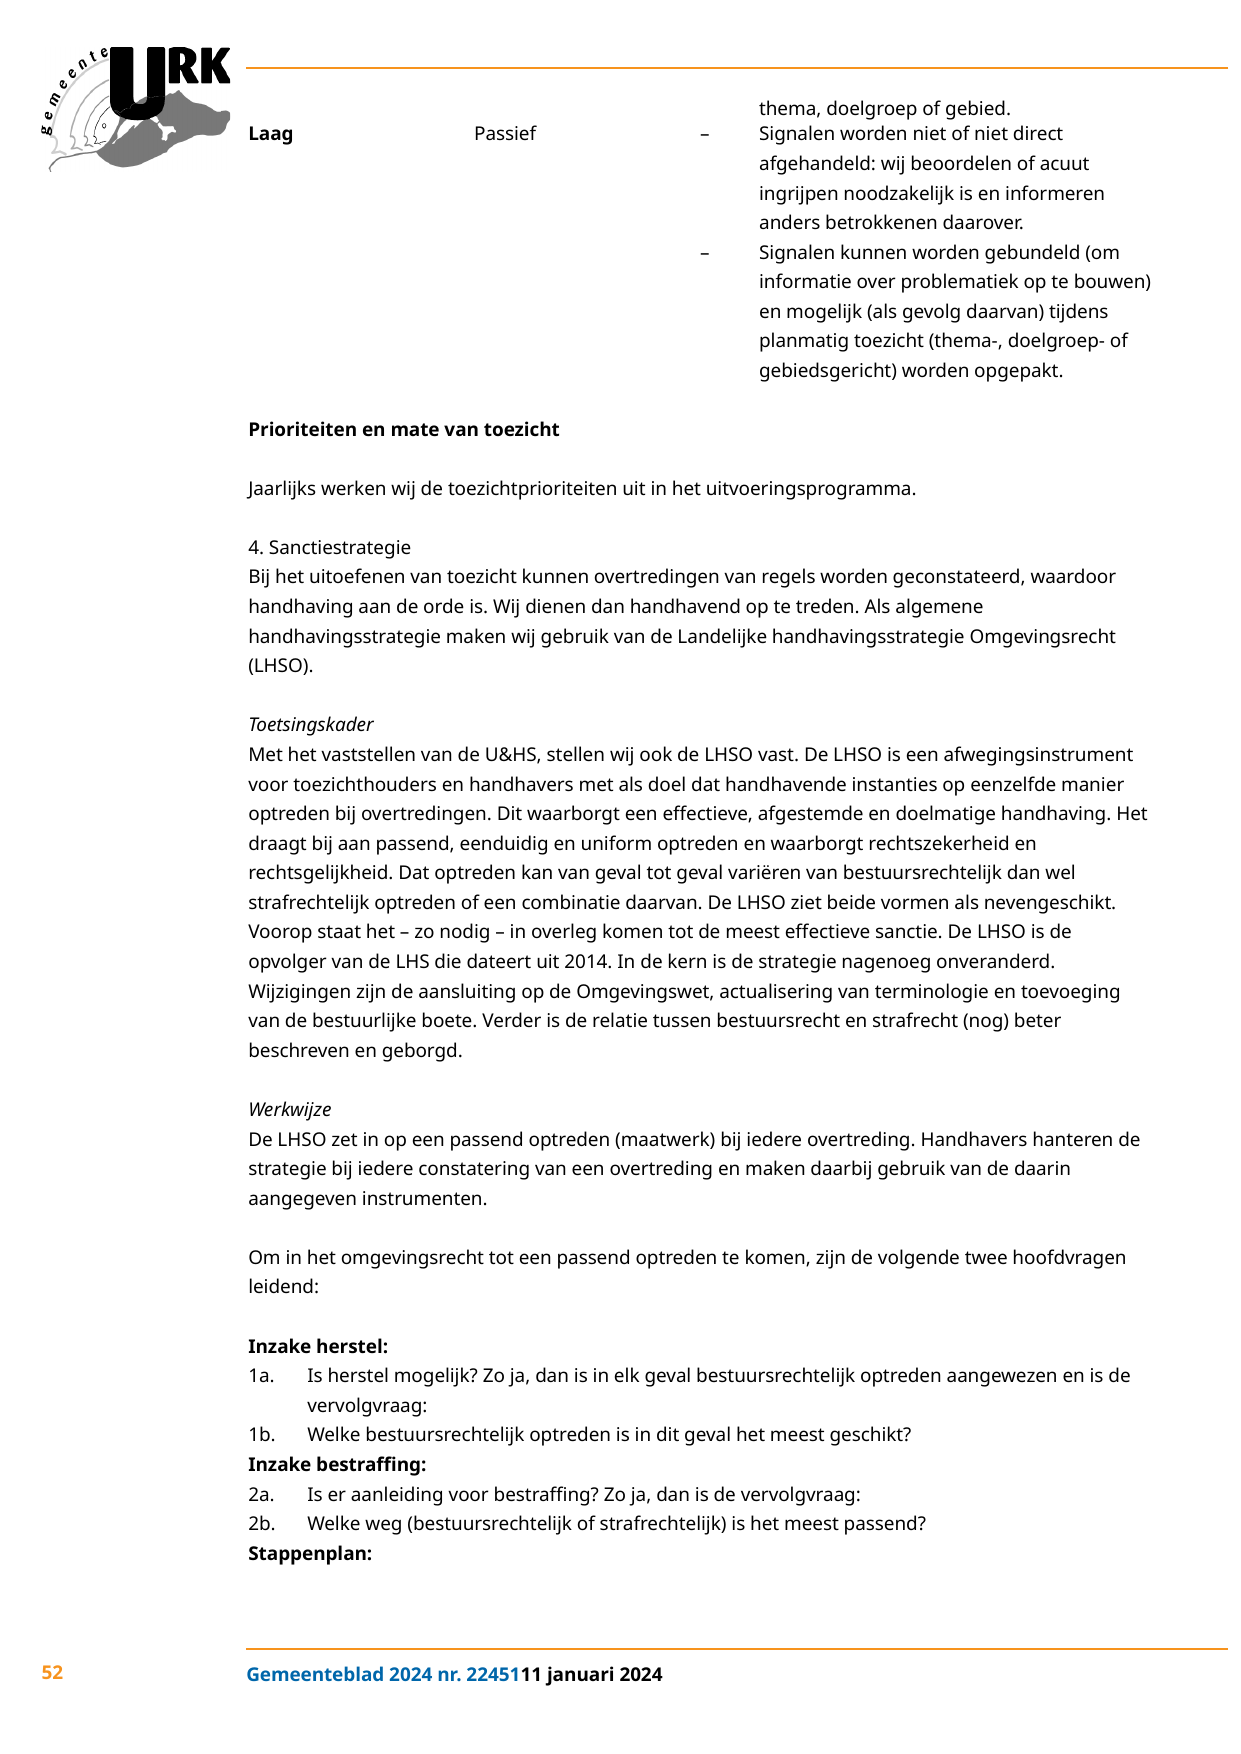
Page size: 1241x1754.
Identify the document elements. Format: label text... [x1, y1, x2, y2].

table_cell thema, doelgroep of gebied. [700, 95, 1152, 121]
table_cell Laag [248, 121, 474, 383]
text De LHSO zet in op een passend optreden (maatwerk) bij iedere overtreding. Handhavers hanteren de strategie bij iedere constatering van een overtreding en maken daarbij gebruik van de daarin aangegeven instrumenten. [248, 1126, 1152, 1211]
list Is er aanleiding voor bestraffing? Zo ja, dan is de vervolgvraag: [248, 1481, 1152, 1506]
text Om in het omgevingsrecht tot een passend optreden te komen, zijn de volgende twee hoofdvragen leidend: [248, 1244, 1152, 1299]
list Welke bestuursrechtelijk optreden is in dit geval het meest geschikt? [248, 1422, 1152, 1447]
text 4. Sanctiestrategie [248, 534, 1152, 560]
text Toetsingskader [248, 712, 1152, 737]
table_cell Passief [474, 121, 700, 383]
table_cell [474, 95, 700, 121]
text Werkwijze [248, 1096, 1152, 1122]
text Stappenplan: [248, 1540, 1152, 1566]
text Inzake bestraffing: [248, 1451, 1152, 1477]
list Is herstel mogelijk? Zo ja, dan is in elk geval bestuursrechtelijk optreden aangewezen en is de vervolgvraag: [248, 1362, 1152, 1418]
picture [41, 47, 231, 172]
list Welke weg (bestuursrechtelijk of strafrechtelijk) is het meest passend? [248, 1510, 1152, 1536]
text Bij het uitoefenen van toezicht kunnen overtredingen van regels worden geconstateerd, waardoor handhaving aan de orde is. Wij dienen dan handhavend op te treden. Als algemene handhavingsstrategie maken wij gebruik van de Landelijke handhavingsstrategie Omgevingsrecht (LHSO). [248, 564, 1152, 678]
table_cell Signalen worden niet of niet direct afgehandeld: wij beoordelen of acuut ingrijpen noodzakelijk is en informeren anders betrokkenen daarover. Signalen kunnen worden gebundeld (om informatie over problematiek op te bouwen) en mogelijk (als gevolg daarvan) tijdens planmatig toezicht (thema-, doelgroep- of gebiedsgericht) worden opgepakt. [700, 121, 1152, 383]
text Met het vaststellen van de U&HS, stellen wij ook de LHSO vast. De LHSO is een afwegingsinstrument voor toezichthouders en handhavers met als doel dat handhavende instanties op eenzelfde manier optreden bij overtredingen. Dit waarborgt een effectieve, afgestemde en doelmatige handhaving. Het draagt bij aan passend, eenduidig en uniform optreden en waarborgt rechtszekerheid en rechtsgelijkheid. Dat optreden kan van geval tot geval variëren van bestuursrechtelijk dan wel strafrechtelijk optreden of een combinatie daarvan. De LHSO ziet beide vormen als nevengeschikt. Voorop staat het – zo nodig – in overleg komen tot de meest effectieve sanctie. De LHSO is de opvolger van de LHS die dateert uit 2014. In de kern is de strategie nagenoeg onveranderd. Wijzigingen zijn de aansluiting op de Omgevingswet, actualisering van terminologie en toevoeging van de bestuurlijke boete. Verder is de relatie tussen bestuursrecht en strafrecht (nog) beter beschreven en geborgd. [248, 741, 1152, 1063]
text Inzake herstel: [248, 1333, 1152, 1358]
table_cell [248, 95, 474, 121]
text Jaarlijks werken wij de toezichtprioriteiten uit in het uitvoeringsprogramma. [248, 475, 1152, 501]
text Prioriteiten en mate van toezicht [248, 416, 1152, 441]
